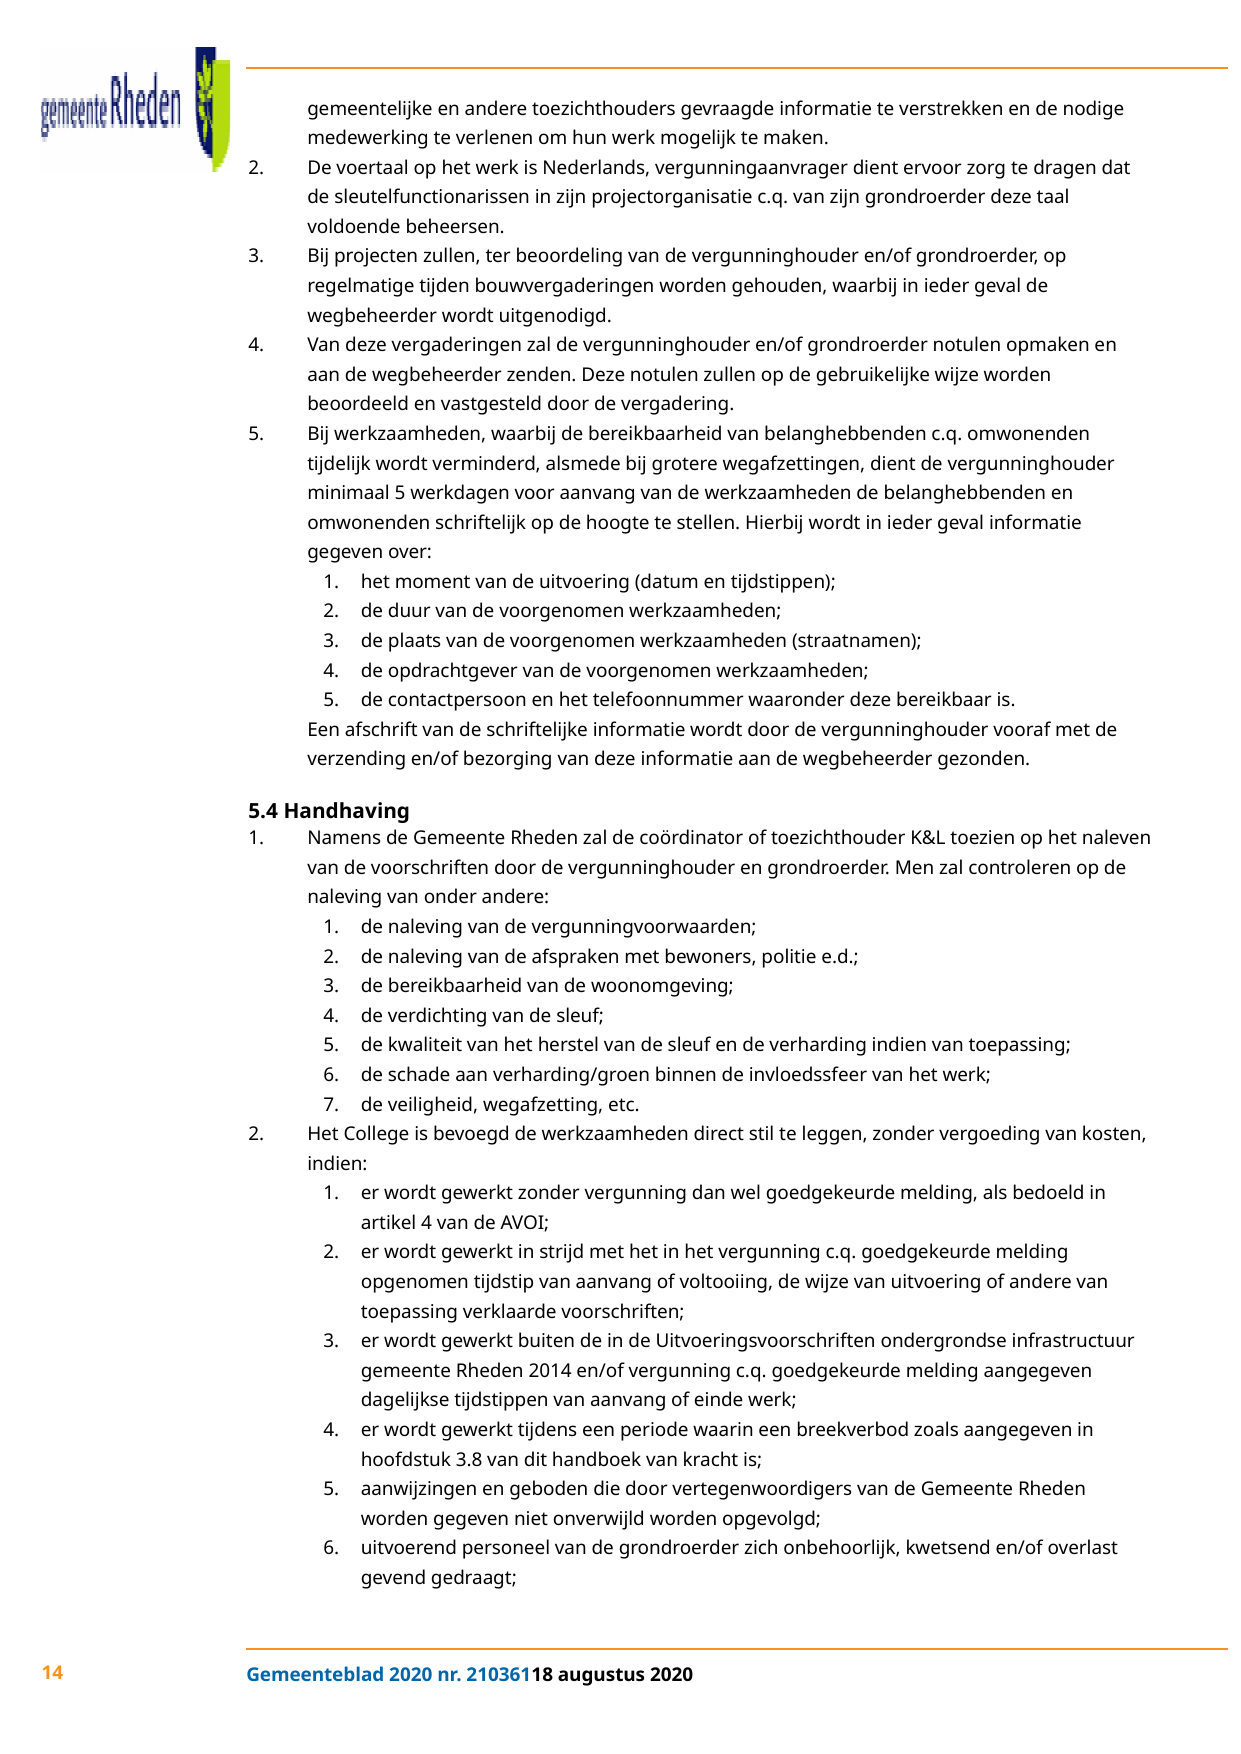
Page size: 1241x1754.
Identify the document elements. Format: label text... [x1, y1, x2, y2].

list Namens de Gemeente Rheden zal de coördinator of toezichthouder K&L toezien op het naleven van de voorschriften door de vergunninghouder en grondroerder. Men zal controleren op de naleving van onder andere: [248, 824, 1152, 909]
text 5.4 Handhaving [248, 796, 1152, 824]
list aanwijzingen en geboden die door vertegenwoordigers van de Gemeente Rheden worden gegeven niet onverwijld worden opgevolgd; [323, 1475, 1152, 1531]
list er wordt gewerkt tijdens een periode waarin een breekverbod zoals aangegeven in hoofdstuk 3.8 van dit handboek van kracht is; [323, 1416, 1152, 1471]
list Bij werkzaamheden, waarbij de bereikbaarheid van belanghebbenden c.q. omwonenden tijdelijk wordt verminderd, alsmede bij grotere wegafzettingen, dient de vergunninghouder minimaal 5 werkdagen voor aanvang van de werkzaamheden de belanghebbenden en omwonenden schriftelijk op de hoogte te stellen. Hierbij wordt in ieder geval informatie gegeven over: [248, 420, 1152, 564]
list de opdrachtgever van de voorgenomen werkzaamheden; [323, 657, 1152, 683]
list het moment van de uitvoering (datum en tijdstippen); [323, 568, 1152, 594]
list de schade aan verharding/groen binnen de invloedssfeer van het werk; [323, 1061, 1152, 1087]
list er wordt gewerkt zonder vergunning dan wel goedgekeurde melding, als bedoeld in artikel 4 van de AVOI; [323, 1179, 1152, 1235]
list Bij projecten zullen, ter beoordeling van de vergunninghouder en/of grondroerder, op regelmatige tijden bouwvergaderingen worden gehouden, waarbij in ieder geval de wegbeheerder wordt uitgenodigd. [248, 243, 1152, 328]
list De voertaal op het werk is Nederlands, vergunningaanvrager dient ervoor zorg te dragen dat de sleutelfunctionarissen in zijn projectorganisatie c.q. van zijn grondroerder deze taal voldoende beheersen. [248, 154, 1152, 239]
list gemeentelijke en andere toezichthouders gevraagde informatie te verstrekken en de nodige medewerking te verlenen om hun werk mogelijk te maken. [248, 95, 1152, 150]
picture [41, 47, 231, 172]
list de bereikbaarheid van de woonomgeving; [323, 972, 1152, 998]
list de plaats van de voorgenomen werkzaamheden (straatnamen); [323, 627, 1152, 653]
list de contactpersoon en het telefoonnummer waaronder deze bereikbaar is. [323, 686, 1152, 712]
list de naleving van de afspraken met bewoners, politie e.d.; [323, 943, 1152, 968]
list Het College is bevoegd de werkzaamheden direct stil te leggen, zonder vergoeding van kosten, indien: [248, 1120, 1152, 1176]
list de naleving van de vergunningvoorwaarden; [323, 913, 1152, 939]
list de kwaliteit van het herstel van de sleuf en de verharding indien van toepassing; [323, 1032, 1152, 1057]
list Van deze vergaderingen zal de vergunninghouder en/of grondroerder notulen opmaken en aan de wegbeheerder zenden. Deze notulen zullen op de gebruikelijke wijze worden beoordeeld en vastgesteld door de vergadering. [248, 331, 1152, 416]
list er wordt gewerkt buiten de in de Uitvoeringsvoorschriften ondergrondse infrastructuur gemeente Rheden 2014 en/of vergunning c.q. goedgekeurde melding aangegeven dagelijkse tijdstippen van aanvang of einde werk; [323, 1327, 1152, 1412]
list de duur van de voorgenomen werkzaamheden; [323, 598, 1152, 623]
list uitvoerend personeel van de grondroerder zich onbehoorlijk, kwetsend en/of overlast gevend gedraagt; [323, 1534, 1152, 1590]
list de veiligheid, wegafzetting, etc. [323, 1091, 1152, 1116]
list Een afschrift van de schriftelijke informatie wordt door de vergunninghouder vooraf met de verzending en/of bezorging van deze informatie aan de wegbeheerder gezonden. [248, 716, 1152, 771]
list de verdichting van de sleuf; [323, 1002, 1152, 1028]
list er wordt gewerkt in strijd met het in het vergunning c.q. goedgekeurde melding opgenomen tijdstip van aanvang of voltooiing, de wijze van uitvoering of andere van toepassing verklaarde voorschriften; [323, 1239, 1152, 1323]
